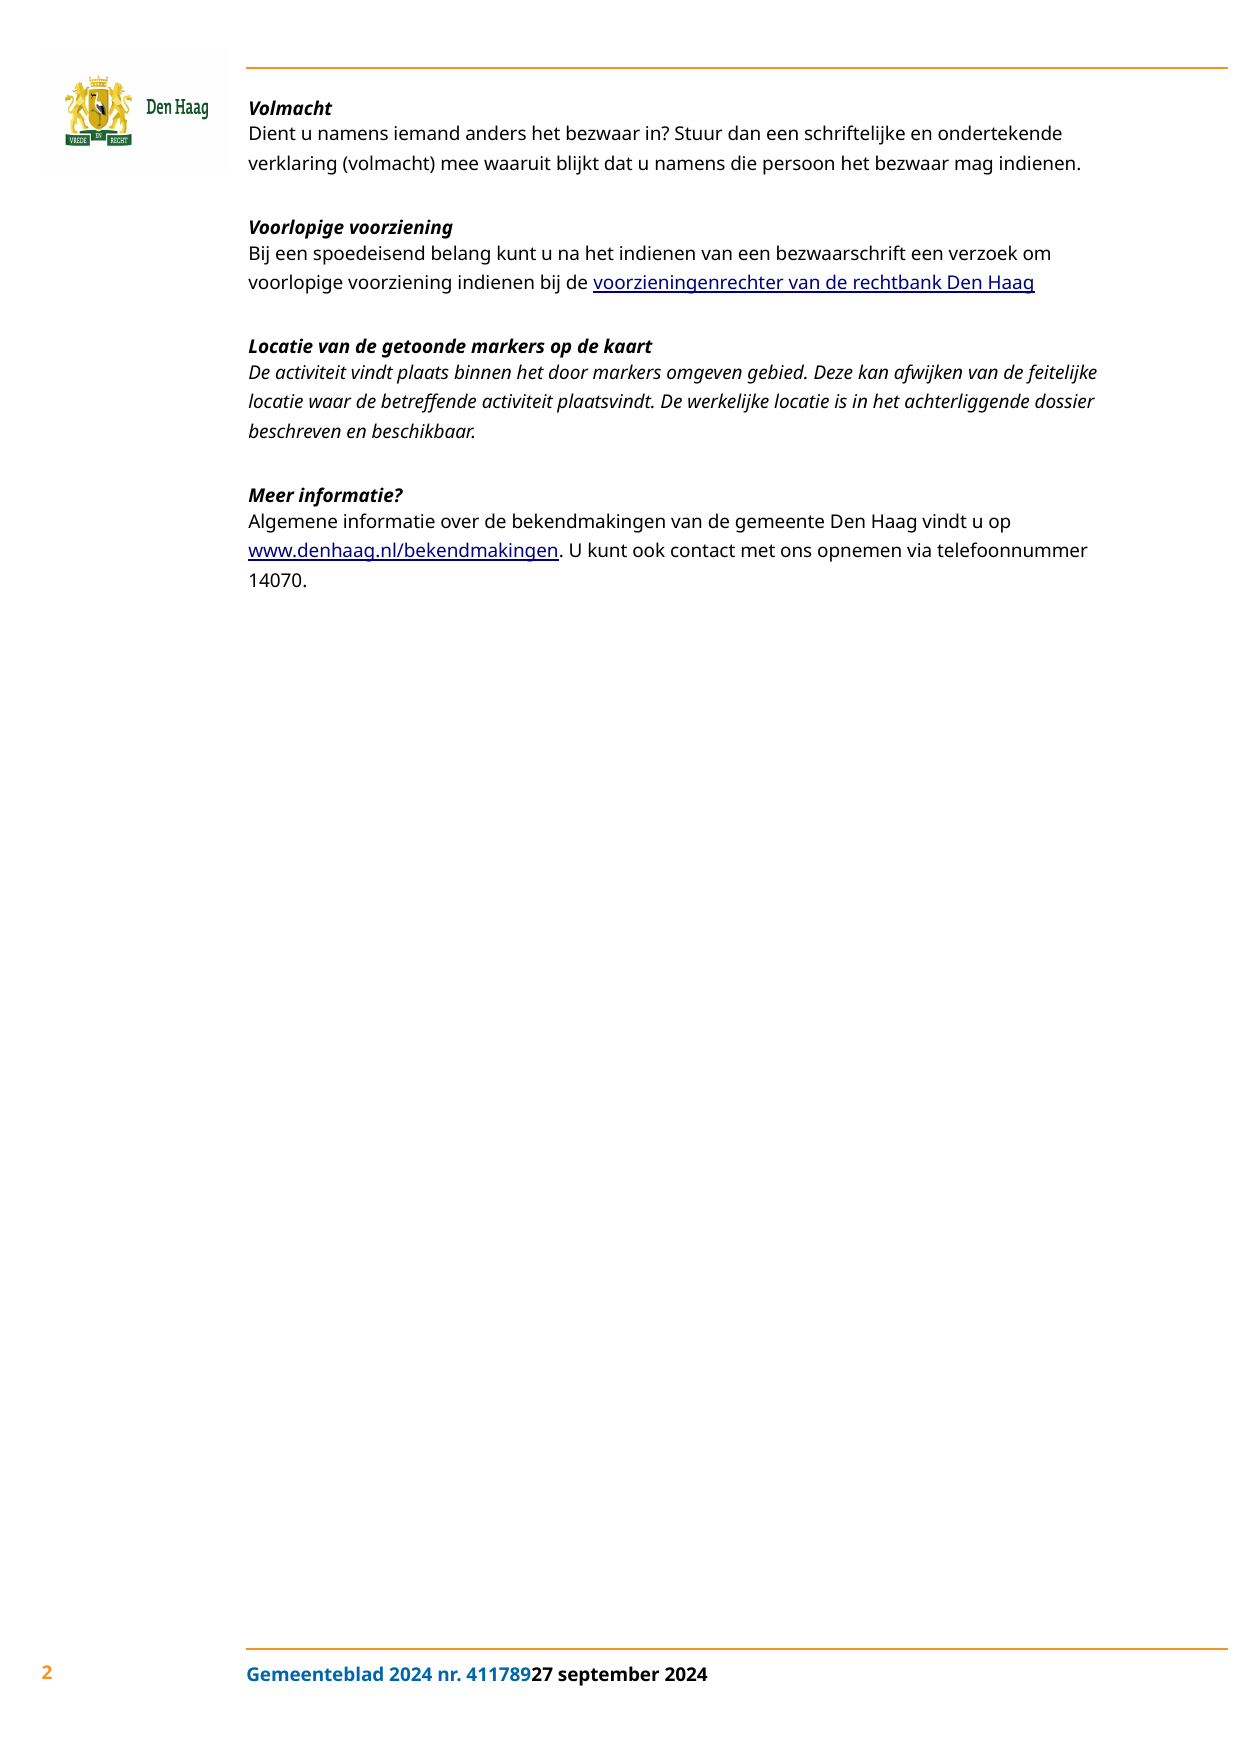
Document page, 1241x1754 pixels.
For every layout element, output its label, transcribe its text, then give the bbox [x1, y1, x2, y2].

text Dient u namens iemand anders het bezwaar in? Stuur dan een schriftelijke en ondertekende verklaring (volmacht) mee waaruit blijkt dat u namens die persoon het bezwaar mag indienen. [248, 121, 1152, 176]
text Meer informatie? [248, 482, 1152, 508]
text De activiteit vindt plaats binnen het door markers omgeven gebied. Deze kan afwijken van de feitelijke locatie waar de betreffende activiteit plaatsvindt. De werkelijke locatie is in het achterliggende dossier beschreven en beschikbaar. [248, 359, 1152, 444]
text Algemene informatie over de bekendmakingen van de gemeente Den Haag vindt u op www.denhaag.nl/bekendmakingen. U kunt ook contact met ons opnemen via telefoonnummer 14070. [248, 508, 1152, 593]
picture [41, 47, 231, 172]
text Volmacht [248, 95, 1152, 121]
text Locatie van de getoonde markers op de kaart [248, 333, 1152, 359]
text Voorlopige voorziening [248, 214, 1152, 240]
text Bij een spoedeisend belang kunt u na het indienen van een bezwaarschrift een verzoek om voorlopige voorziening indienen bij de voorzieningenrechter van de rechtbank Den Haag [248, 240, 1152, 295]
